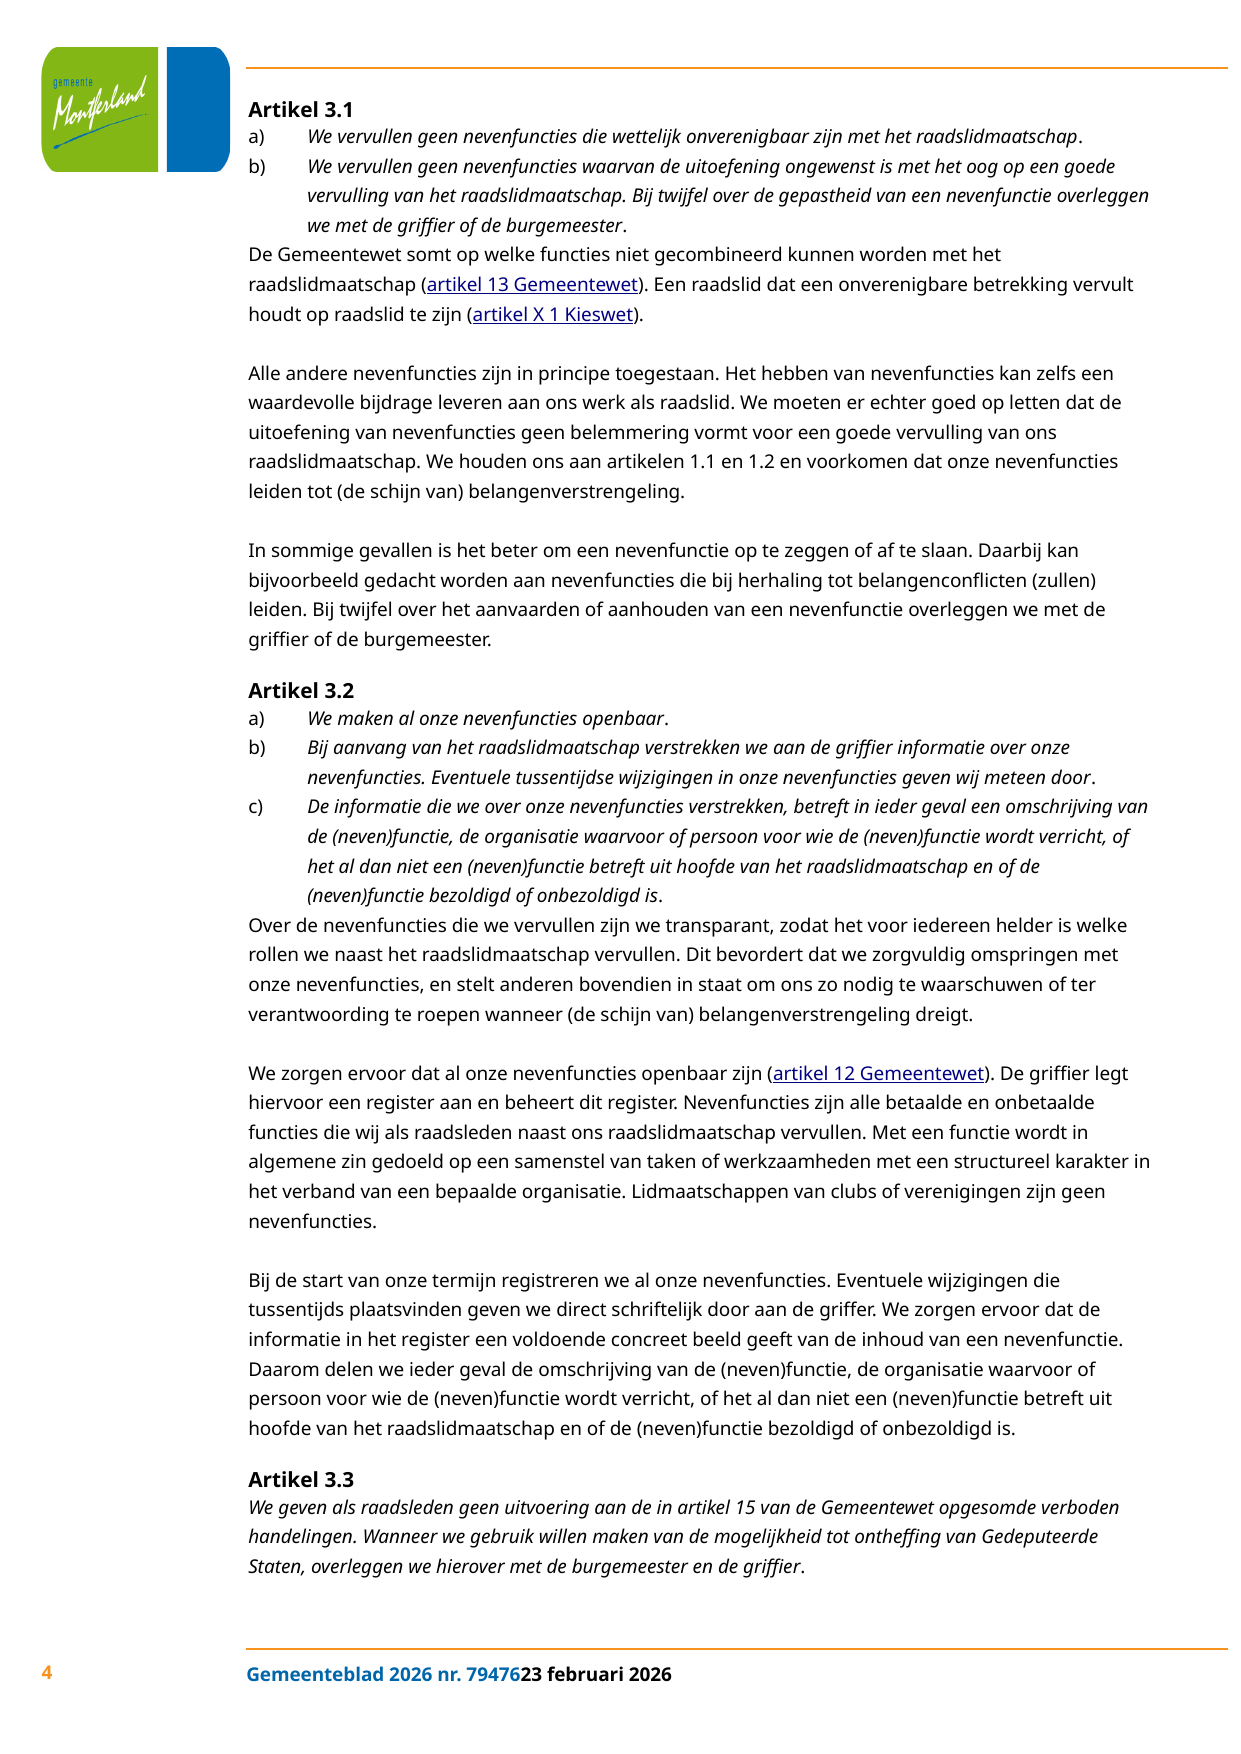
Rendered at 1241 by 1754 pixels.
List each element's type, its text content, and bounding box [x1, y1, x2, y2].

picture [41, 47, 231, 172]
list De informatie die we over onze nevenfuncties verstrekken, betreft in ieder geval een omschrijving van de (neven)functie, de organisatie waarvoor of persoon voor wie de (neven)functie wordt verricht, of het al dan niet een (neven)functie betreft uit hoofde van het raadslidmaatschap en of de (neven)functie bezoldigd of onbezoldigd is. [248, 794, 1152, 908]
text We geven als raadsleden geen uitvoering aan de in artikel 15 van de Gemeentewet opgesomde verboden handelingen. Wanneer we gebruik willen maken van de mogelijkheid tot ontheffing van Gedeputeerde Staten, overleggen we hierover met de burgemeester en de griffier. [248, 1494, 1152, 1579]
text Artikel 3.1 [248, 95, 1152, 123]
text Bij de start van onze termijn registreren we al onze nevenfuncties. Eventuele wijzigingen die tussentijds plaatsvinden geven we direct schriftelijk door aan de griffer. We zorgen ervoor dat de informatie in het register een voldoende concreet beeld geeft van de inhoud van een nevenfunctie. Daarom delen we ieder geval de omschrijving van de (neven)functie, de organisatie waarvoor of persoon voor wie de (neven)functie wordt verricht, of het al dan niet een (neven)functie betreft uit hoofde van het raadslidmaatschap en of de (neven)functie bezoldigd of onbezoldigd is. [248, 1267, 1152, 1441]
list We maken al onze nevenfuncties openbaar. [248, 705, 1152, 731]
text Alle andere nevenfuncties zijn in principe toegestaan. Het hebben van nevenfuncties kan zelfs een waardevolle bijdrage leveren aan ons werk als raadslid. We moeten er echter goed op letten dat de uitoefening van nevenfuncties geen belemmering vormt voor een goede vervulling van ons raadslidmaatschap. We houden ons aan artikelen 1.1 en 1.2 en voorkomen dat onze nevenfuncties leiden tot (de schijn van) belangenverstrengeling. [248, 360, 1152, 504]
text Over de nevenfuncties die we vervullen zijn we transparant, zodat het voor iedereen helder is welke rollen we naast het raadslidmaatschap vervullen. Dit bevordert dat we zorgvuldig omspringen met onze nevenfuncties, en stelt anderen bovendien in staat om ons zo nodig te waarschuwen of ter verantwoording te roepen wanneer (de schijn van) belangenverstrengeling dreigt. [248, 912, 1152, 1027]
list We vervullen geen nevenfuncties waarvan de uitoefening ongewenst is met het oog op een goede vervulling van het raadslidmaatschap. Bij twijfel over de gepastheid van een nevenfunctie overleggen we met de griffier of de burgemeester. [248, 153, 1152, 238]
text De Gemeentewet somt op welke functies niet gecombineerd kunnen worden met het raadslidmaatschap (artikel 13 Gemeentewet). Een raadslid dat een onverenigbare betrekking vervult houdt op raadslid te zijn (artikel X 1 Kieswet). [248, 242, 1152, 326]
text We zorgen ervoor dat al onze nevenfuncties openbaar zijn (artikel 12 Gemeentewet). De griffier legt hiervoor een register aan en beheert dit register. Nevenfuncties zijn alle betaalde en onbetaalde functies die wij als raadsleden naast ons raadslidmaatschap vervullen. Met een functie wordt in algemene zin gedoeld op een samenstel van taken of werkzaamheden met een structureel karakter in het verband van een bepaalde organisatie. Lidmaatschappen van clubs of verenigingen zijn geen nevenfuncties. [248, 1060, 1152, 1234]
text Artikel 3.2 [248, 677, 1152, 705]
list We vervullen geen nevenfuncties die wettelijk onverenigbaar zijn met het raadslidmaatschap. [248, 123, 1152, 149]
list Bij aanvang van het raadslidmaatschap verstrekken we aan de griffier informatie over onze nevenfuncties. Eventuele tussentijdse wijzigingen in onze nevenfuncties geven wij meteen door. [248, 734, 1152, 790]
text In sommige gevallen is het beter om een nevenfunctie op te zeggen of af te slaan. Daarbij kan bijvoorbeeld gedacht worden aan nevenfuncties die bij herhaling tot belangenconflicten (zullen) leiden. Bij twijfel over het aanvaarden of aanhouden van een nevenfunctie overleggen we met de griffier of de burgemeester. [248, 537, 1152, 652]
text Artikel 3.3 [248, 1465, 1152, 1494]
